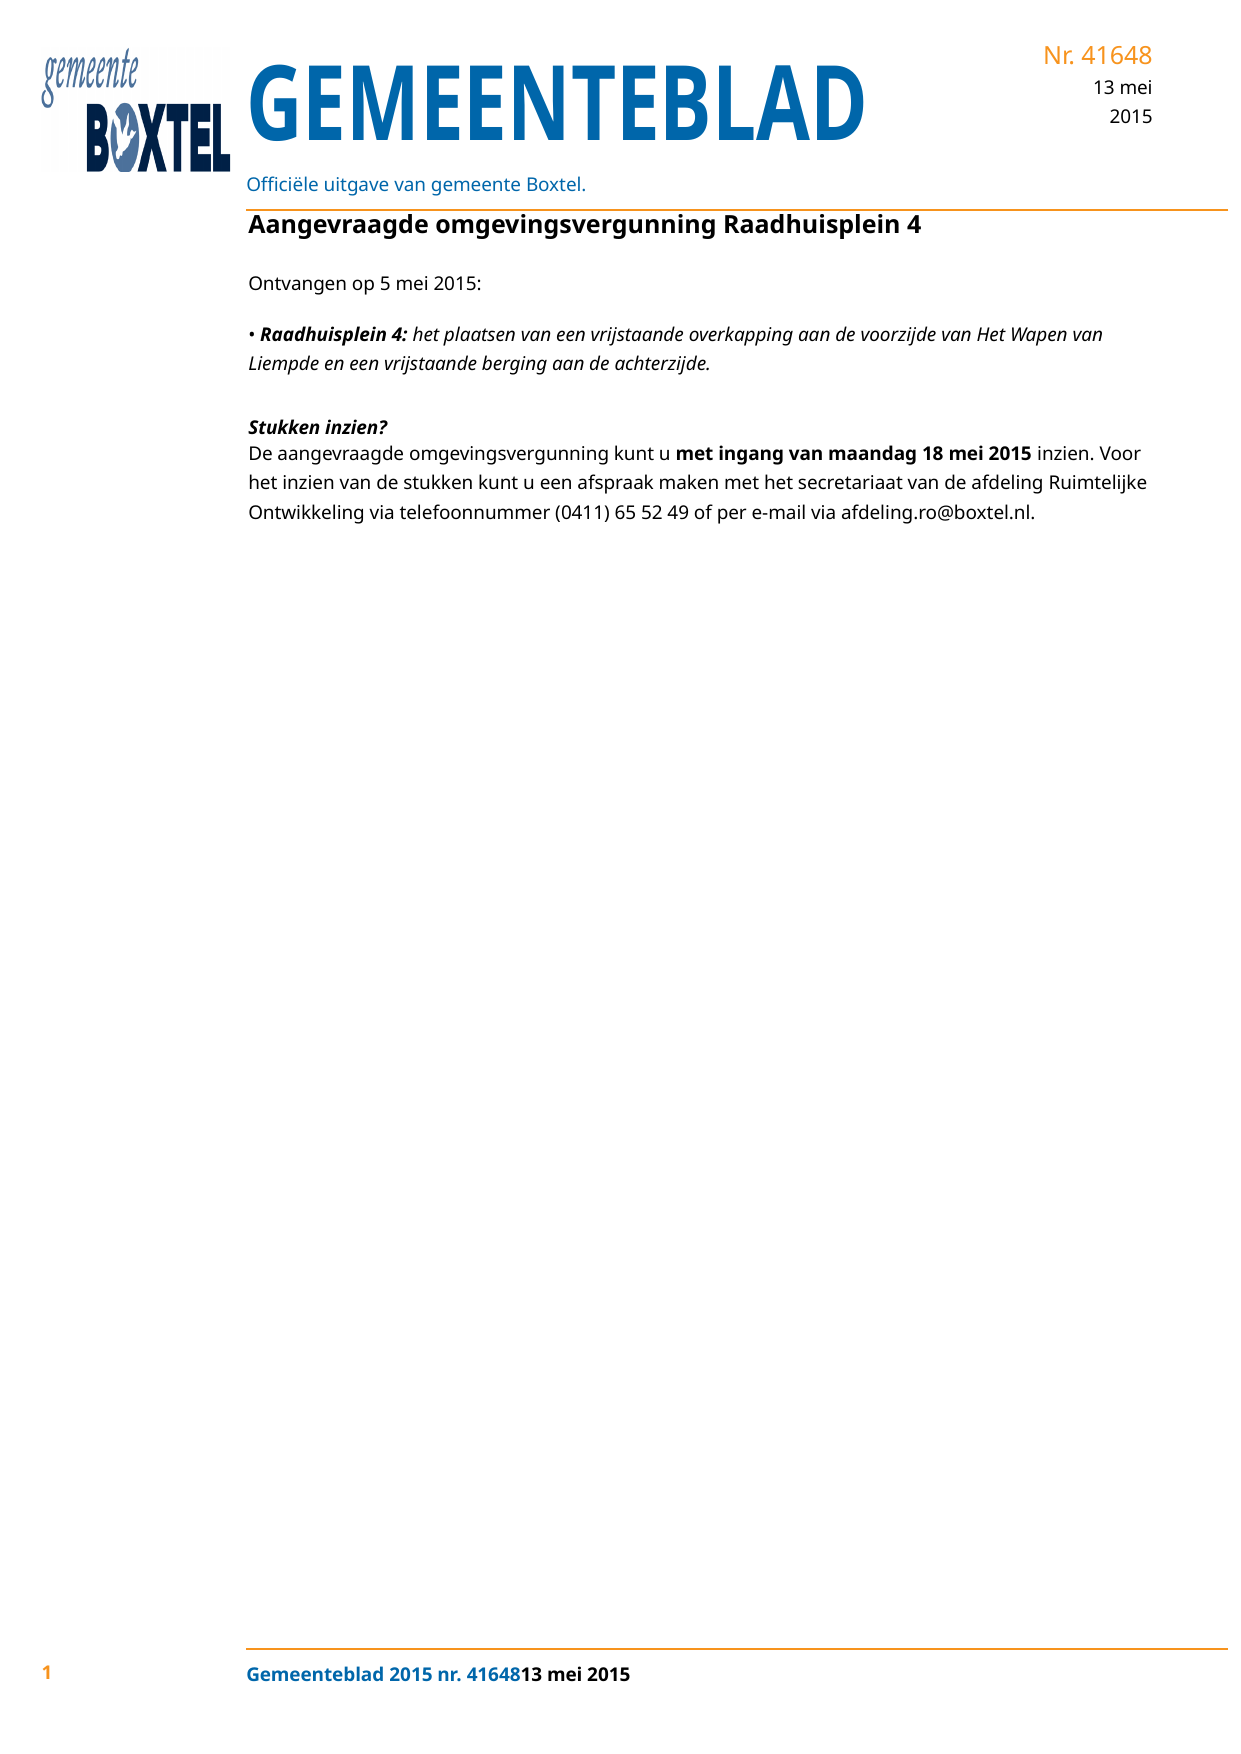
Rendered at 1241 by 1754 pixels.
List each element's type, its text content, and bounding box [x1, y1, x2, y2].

text Stukken inzien? [248, 414, 1152, 440]
text Aangevraagde omgevingsvergunning Raadhuisplein 4 [248, 211, 1152, 241]
text De aangevraagde omgevingsvergunning kunt u met ingang van maandag 18 mei 2015 inzien. Voor het inzien van de stukken kunt u een afspraak maken met het secretariaat van de afdeling Ruimtelijke Ontwikkeling via telefoonnummer (0411) 65 52 49 of per e-mail via afdeling.ro@boxtel.nl. [248, 440, 1152, 525]
text Ontvangen op 5 mei 2015: [248, 270, 1152, 296]
picture [41, 47, 231, 172]
text • Raadhuisplein 4: het plaatsen van een vrijstaande overkapping aan de voorzijde van Het Wapen van Liempde en een vrijstaande berging aan de achterzijde. [248, 321, 1152, 376]
